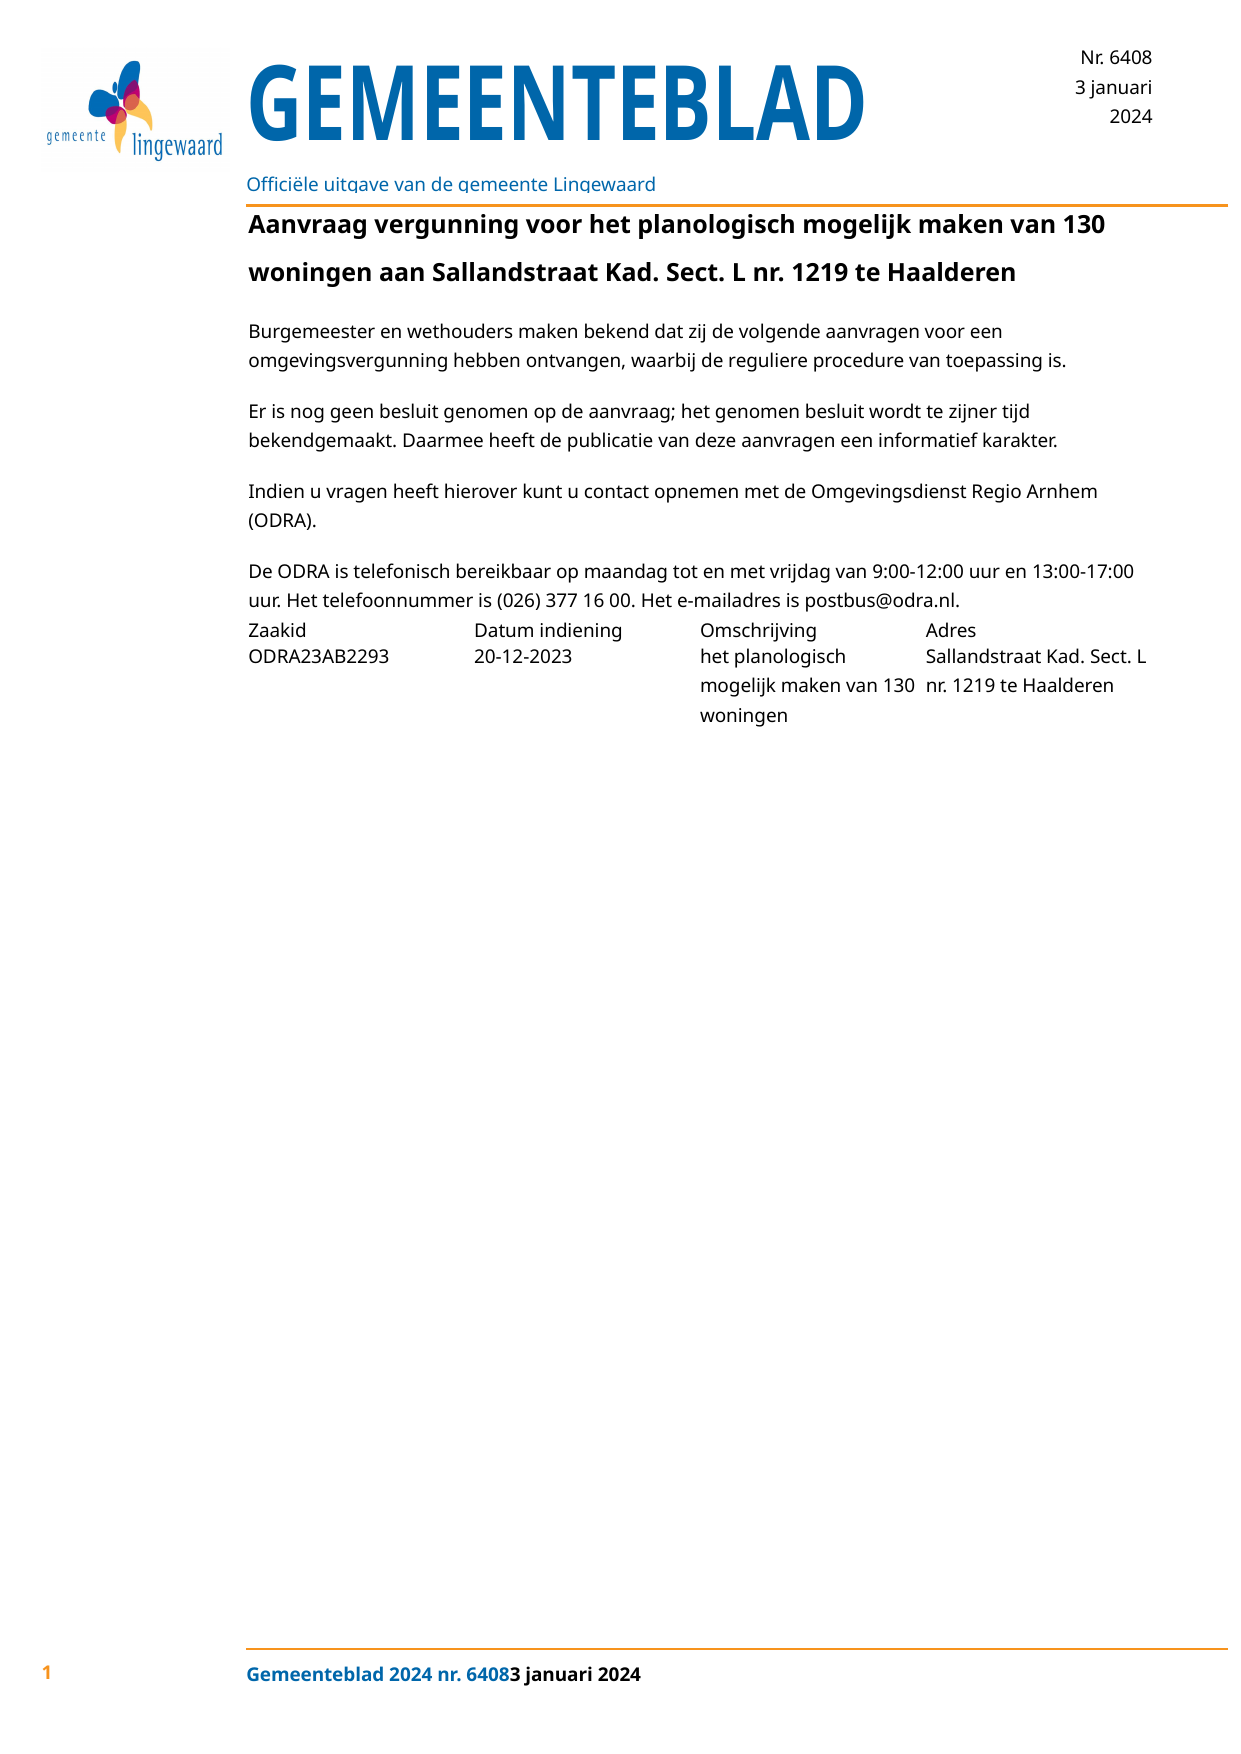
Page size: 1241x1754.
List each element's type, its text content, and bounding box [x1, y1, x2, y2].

table_header Adres [926, 617, 1152, 643]
table_header Datum indiening [474, 617, 700, 643]
text Burgemeester en wethouders maken bekend dat zij de volgende aanvragen voor een omgevingsvergunning hebben ontvangen, waarbij de reguliere procedure van toepassing is. [248, 318, 1152, 373]
picture [41, 47, 231, 172]
text Er is nog geen besluit genomen op de aanvraag; het genomen besluit wordt te zijner tijd bekendgemaakt. Daarmee heeft de publicatie van deze aanvragen een informatief karakter. [248, 398, 1152, 453]
table_header Zaakid [248, 617, 474, 643]
text Aanvraag vergunning voor het planologisch mogelijk maken van 130 woningen aan Sallandstraat Kad. Sect. L nr. 1219 te Haalderen [248, 207, 1152, 288]
table_header Omschrijving [700, 617, 926, 643]
table_cell Sallandstraat Kad. Sect. L nr. 1219 te Haalderen [926, 643, 1152, 728]
text De ODRA is telefonisch bereikbaar op maandag tot en met vrijdag van 9:00-12:00 uur en 13:00-17:00 uur. Het telefoonnummer is (026) 377 16 00. Het e-mailadres is postbus@odra.nl. [248, 558, 1152, 613]
table_cell ODRA23AB2293 [248, 643, 474, 728]
text Indien u vragen heeft hierover kunt u contact opnemen met de Omgevingsdienst Regio Arnhem (ODRA). [248, 478, 1152, 533]
table_cell 20-12-2023 [474, 643, 700, 728]
table_cell het planologisch mogelijk maken van 130 woningen [700, 643, 926, 728]
